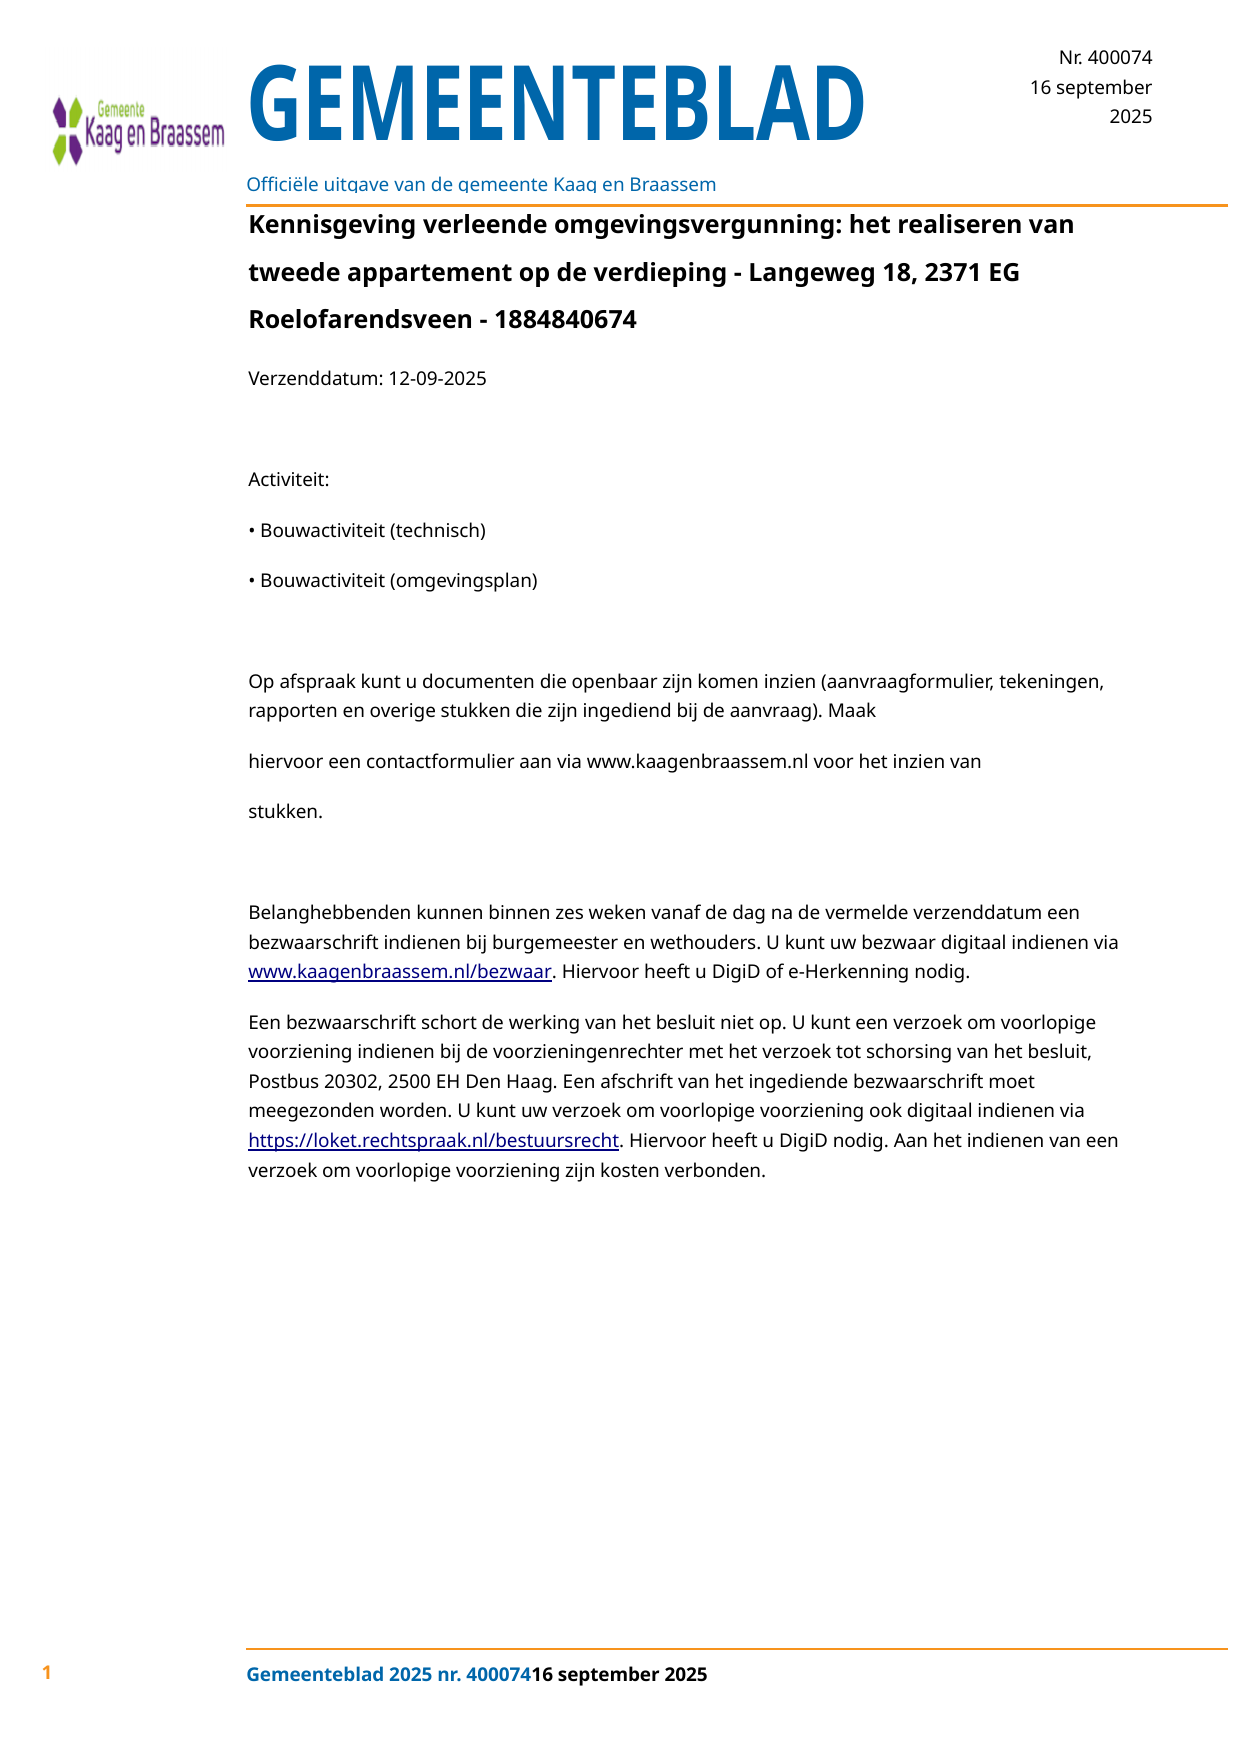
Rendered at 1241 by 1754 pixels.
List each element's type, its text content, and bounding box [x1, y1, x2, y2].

text Op afspraak kunt u documenten die openbaar zijn komen inzien (aanvraagformulier, tekeningen, rapporten en overige stukken die zijn ingediend bij de aanvraag). Maak [248, 668, 1152, 723]
text • Bouwactiviteit (technisch) [248, 517, 1152, 542]
picture [41, 47, 231, 172]
text • Bouwactiviteit (omgevingsplan) [248, 567, 1152, 593]
text stukken. [248, 798, 1152, 824]
text hiervoor een contactformulier aan via www.kaagenbraassem.nl voor het inzien van [248, 748, 1152, 774]
text Activiteit: [248, 466, 1152, 492]
text Kennisgeving verleende omgevingsvergunning: het realiseren van tweede appartement op de verdieping - Langeweg 18, 2371 EG Roelofarendsveen - 1884840674 [248, 207, 1152, 336]
text Verzenddatum: 12-09-2025 [248, 366, 1152, 391]
text Belanghebbenden kunnen binnen zes weken vanaf de dag na de vermelde verzenddatum een bezwaarschrift indienen bij burgemeester en wethouders. U kunt uw bezwaar digitaal indienen via www.kaagenbraassem.nl/bezwaar. Hiervoor heeft u DigiD of e-Herkenning nodig. [248, 899, 1152, 984]
text Een bezwaarschrift schort de werking van het besluit niet op. U kunt een verzoek om voorlopige voorziening indienen bij de voorzieningenrechter met het verzoek tot schorsing van het besluit, Postbus 20302, 2500 EH Den Haag. Een afschrift van het ingediende bezwaarschrift moet meegezonden worden. U kunt uw verzoek om voorlopige voorziening ook digitaal indienen via https://loket.rechtspraak.nl/bestuursrecht. Hiervoor heeft u DigiD nodig. Aan het indienen van een verzoek om voorlopige voorziening zijn kosten verbonden. [248, 1009, 1152, 1182]
